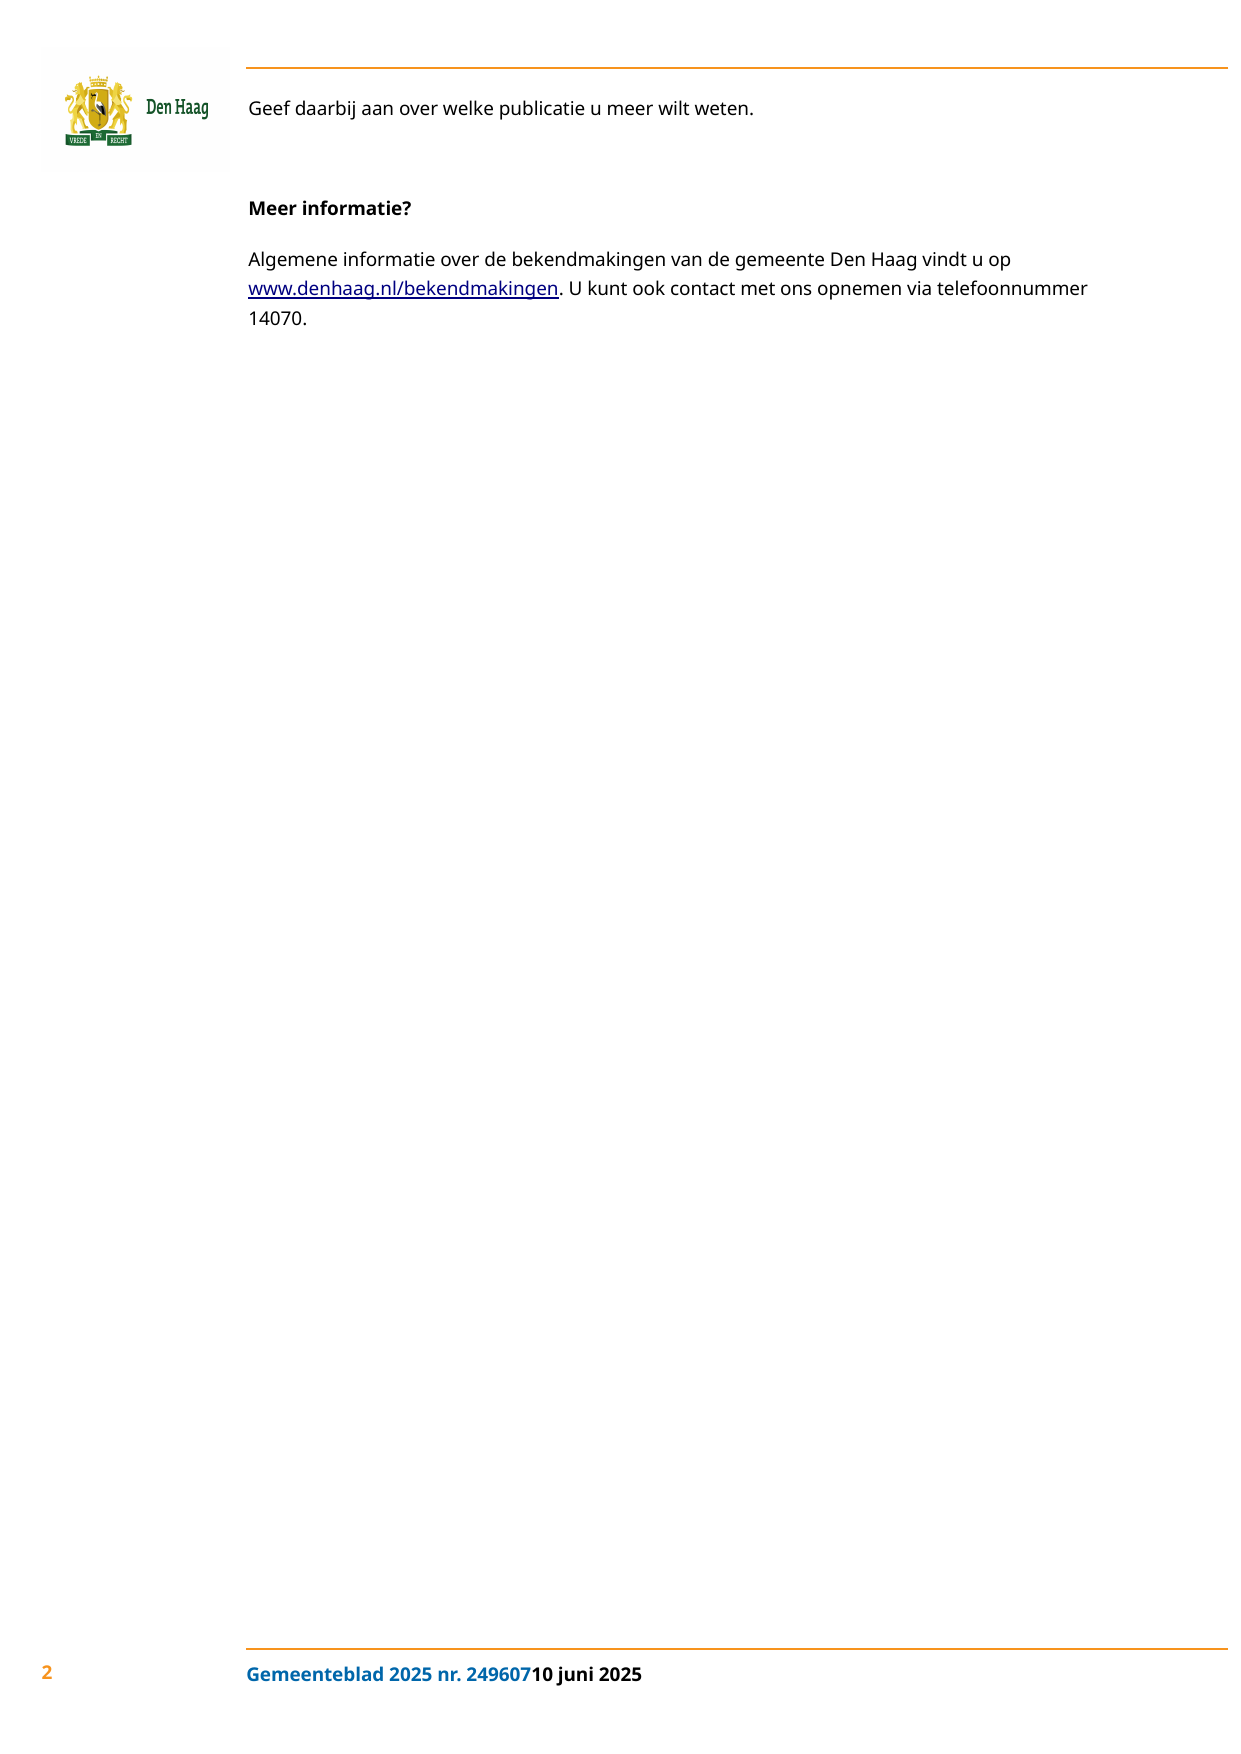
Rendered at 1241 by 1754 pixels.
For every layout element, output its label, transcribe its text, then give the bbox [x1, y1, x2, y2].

text Algemene informatie over de bekendmakingen van de gemeente Den Haag vindt u op www.denhaag.nl/bekendmakingen. U kunt ook contact met ons opnemen via telefoonnummer 14070. [248, 246, 1152, 331]
text Geef daarbij aan over welke publicatie u meer wilt weten. [248, 95, 1152, 121]
text Meer informatie? [248, 196, 1152, 221]
picture [41, 47, 231, 172]
